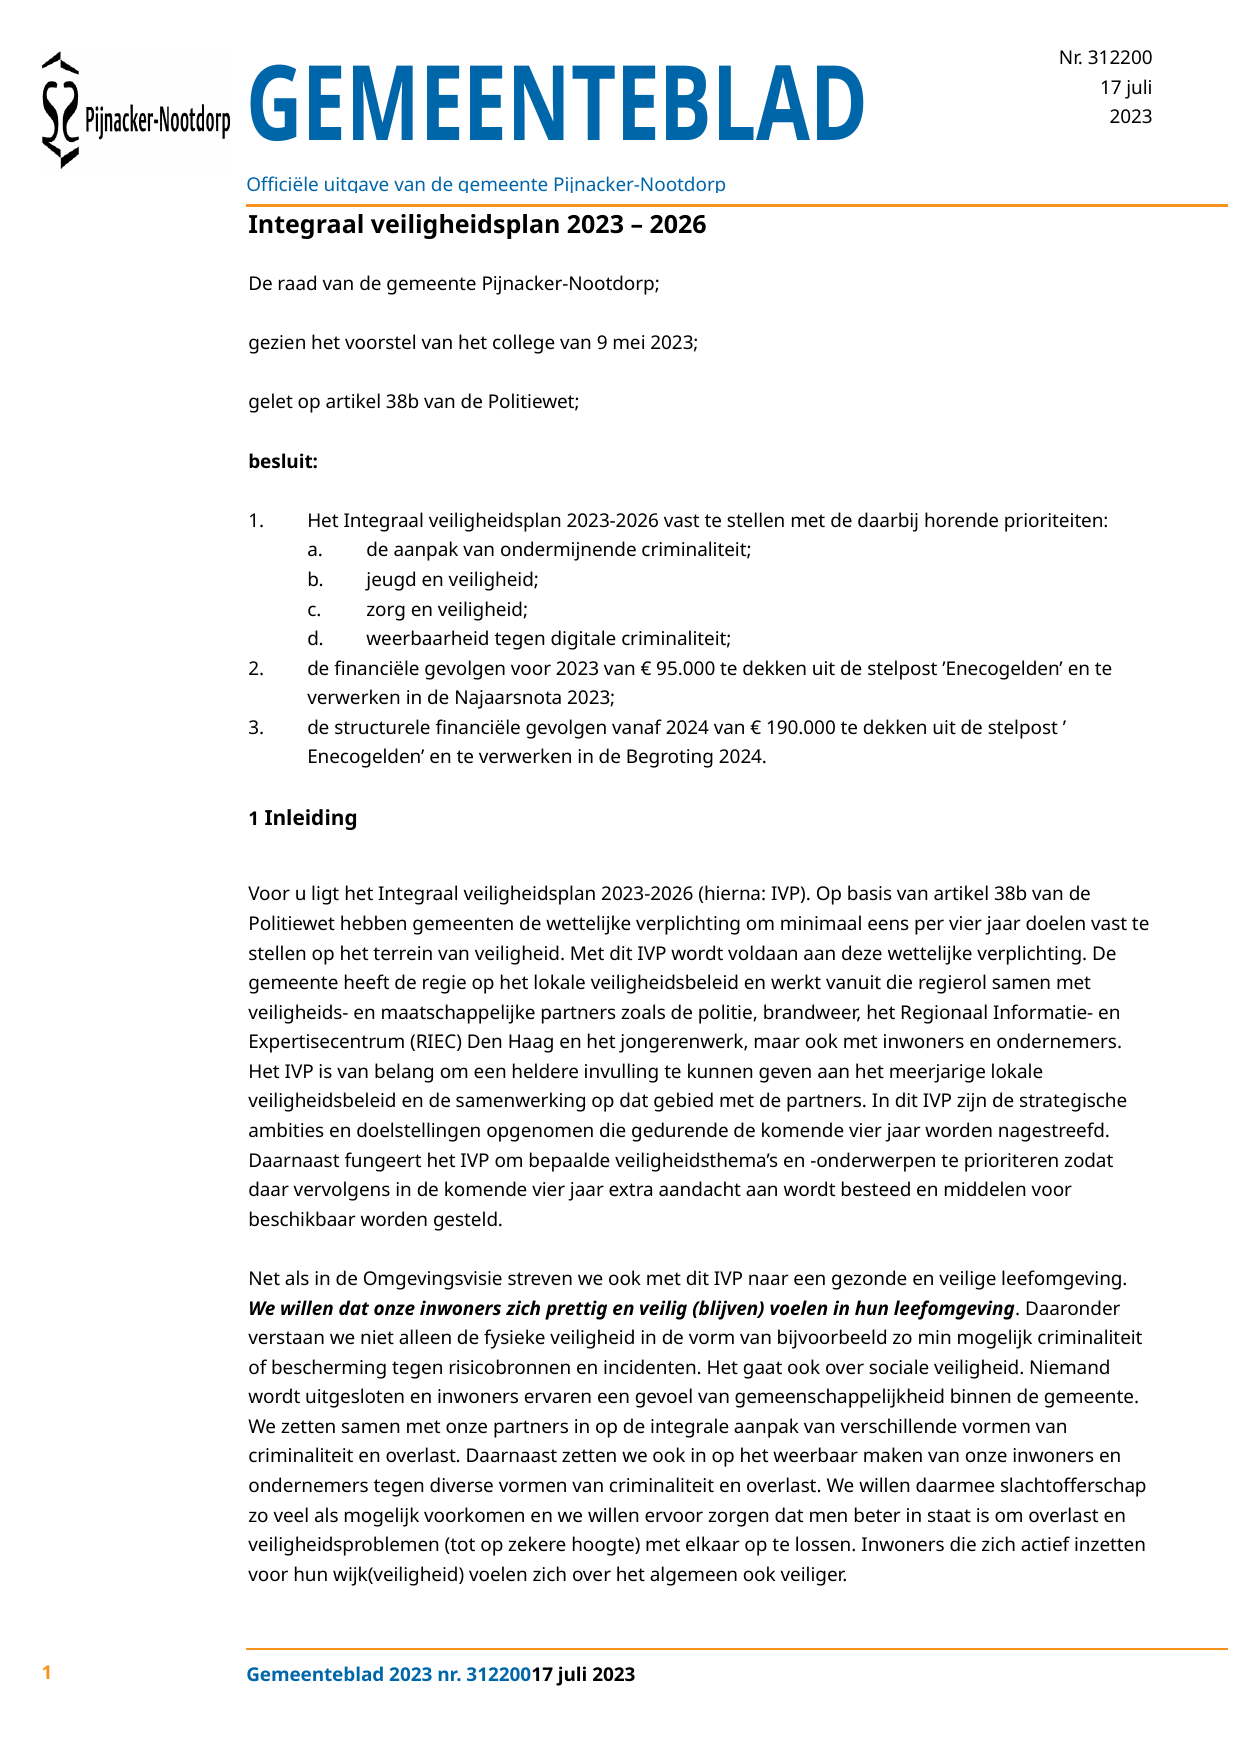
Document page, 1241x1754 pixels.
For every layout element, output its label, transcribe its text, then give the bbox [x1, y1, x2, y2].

text Net als in de Omgevingsvisie streven we ook met dit IVP naar een gezonde en veilige leefomgeving. We willen dat onze inwoners zich prettig en veilig (blijven) voelen in hun leefomgeving. Daaronder verstaan we niet alleen de fysieke veiligheid in de vorm van bijvoorbeeld zo min mogelijk criminaliteit of bescherming tegen risicobronnen en incidenten. Het gaat ook over sociale veiligheid. Niemand wordt uitgesloten en inwoners ervaren een gevoel van gemeenschappelijkheid binnen de gemeente. [248, 1265, 1152, 1409]
list zorg en veiligheid; [307, 596, 1152, 621]
list jeugd en veiligheid; [307, 566, 1152, 592]
text De raad van de gemeente Pijnacker-Nootdorp; [248, 270, 1152, 296]
text Voor u ligt het Integraal veiligheidsplan 2023-2026 (hierna: IVP). Op basis van artikel 38b van de Politiewet hebben gemeenten de wettelijke verplichting om minimaal eens per vier jaar doelen vast te stellen op het terrein van veiligheid. Met dit IVP wordt voldaan aan deze wettelijke verplichting. De gemeente heeft de regie op het lokale veiligheidsbeleid en werkt vanuit die regierol samen met veiligheids- en maatschappelijke partners zoals de politie, brandweer, het Regionaal Informatie- en Expertisecentrum (RIEC) Den Haag en het jongerenwerk, maar ook met inwoners en ondernemers. Het IVP is van belang om een heldere invulling te kunnen geven aan het meerjarige lokale veiligheidsbeleid en de samenwerking op dat gebied met de partners. In dit IVP zijn de strategische ambities en doelstellingen opgenomen die gedurende de komende vier jaar worden nagestreefd. Daarnaast fungeert het IVP om bepaalde veiligheidsthema’s en -onderwerpen te prioriteren zodat daar vervolgens in de komende vier jaar extra aandacht aan wordt besteed en middelen voor beschikbaar worden gesteld. [248, 881, 1152, 1232]
list de structurele financiële gevolgen vanaf 2024 van € 190.000 te dekken uit de stelpost ’ Enecogelden’ en te verwerken in de Begroting 2024. [248, 714, 1152, 769]
text besluit: [248, 448, 1152, 473]
list de aanpak van ondermijnende criminaliteit; [307, 537, 1152, 562]
list weerbaarheid tegen digitale criminaliteit; [307, 625, 1152, 651]
text We zetten samen met onze partners in op de integrale aanpak van verschillende vormen van criminaliteit en overlast. Daarnaast zetten we ook in op het weerbaar maken van onze inwoners en ondernemers tegen diverse vormen van criminaliteit en overlast. We willen daarmee slachtofferschap zo veel als mogelijk voorkomen en we willen ervoor zorgen dat men beter in staat is om overlast en veiligheidsproblemen (tot op zekere hoogte) met elkaar op te lossen. Inwoners die zich actief inzetten voor hun wijk(veiligheid) voelen zich over het algemeen ook veiliger. [248, 1413, 1152, 1587]
list de financiële gevolgen voor 2023 van € 95.000 te dekken uit de stelpost ’Enecogelden’ en te verwerken in de Najaarsnota 2023; [248, 655, 1152, 710]
text gezien het voorstel van het college van 9 mei 2023; [248, 329, 1152, 355]
text Integraal veiligheidsplan 2023 – 2026 [248, 207, 1152, 241]
list Het Integraal veiligheidsplan 2023-2026 vast te stellen met de daarbij horende prioriteiten: [248, 507, 1152, 533]
text gelet op artikel 38b van de Politiewet; [248, 389, 1152, 414]
text 1 Inleiding [248, 803, 1152, 831]
picture [41, 47, 231, 172]
